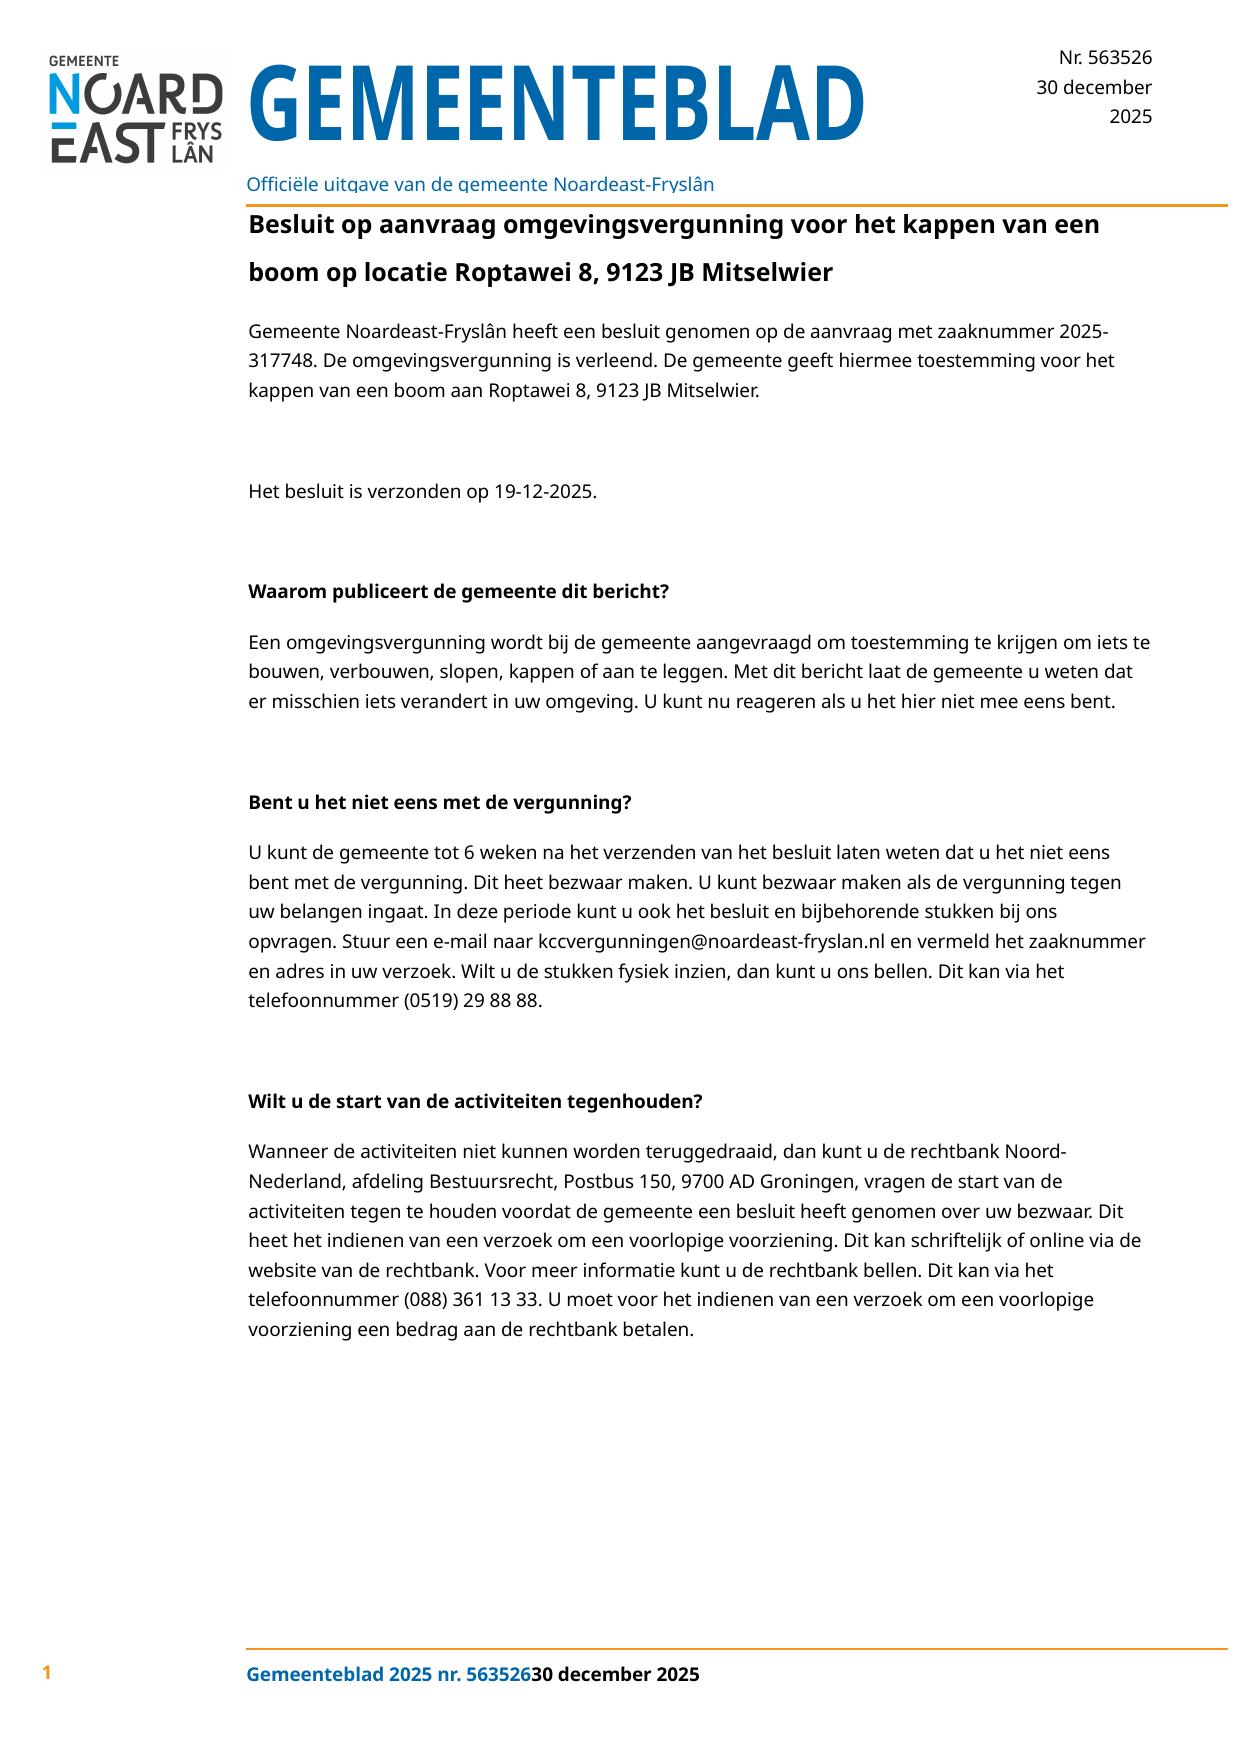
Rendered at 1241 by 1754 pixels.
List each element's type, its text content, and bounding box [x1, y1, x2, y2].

text U kunt de gemeente tot 6 weken na het verzenden van het besluit laten weten dat u het niet eens bent met de vergunning. Dit heet bezwaar maken. U kunt bezwaar maken als de vergunning tegen uw belangen ingaat. In deze periode kunt u ook het besluit en bijbehorende stukken bij ons opvragen. Stuur een e-mail naar kccvergunningen@noardeast-fryslan.nl en vermeld het zaaknummer en adres in uw verzoek. Wilt u de stukken fysiek inzien, dan kunt u ons bellen. Dit kan via het telefoonnummer (0519) 29 88 88. [248, 839, 1152, 1013]
text Wilt u de start van de activiteiten tegenhouden? [248, 1088, 1152, 1114]
text Een omgevingsvergunning wordt bij de gemeente aangevraagd om toestemming te krijgen om iets te bouwen, verbouwen, slopen, kappen of aan te leggen. Met dit bericht laat de gemeente u weten dat er misschien iets verandert in uw omgeving. U kunt nu reageren als u het hier niet mee eens bent. [248, 629, 1152, 714]
text Het besluit is verzonden op 19-12-2025. [248, 478, 1152, 504]
text Besluit op aanvraag omgevingsvergunning voor het kappen van een boom op locatie Roptawei 8, 9123 JB Mitselwier [248, 207, 1152, 288]
text Gemeente Noardeast-Fryslân heeft een besluit genomen op de aanvraag met zaaknummer 2025-317748. De omgevingsvergunning is verleend. De gemeente geeft hiermee toestemming voor het kappen van een boom aan Roptawei 8, 9123 JB Mitselwier. [248, 318, 1152, 403]
picture [41, 47, 231, 172]
text Bent u het niet eens met de vergunning? [248, 789, 1152, 815]
text Waarom publiceert de gemeente dit bericht? [248, 579, 1152, 604]
text Wanneer de activiteiten niet kunnen worden teruggedraaid, dan kunt u de rechtbank Noord-Nederland, afdeling Bestuursrecht, Postbus 150, 9700 AD Groningen, vragen de start van de activiteiten tegen te houden voordat de gemeente een besluit heeft genomen over uw bezwaar. Dit heet het indienen van een verzoek om een voorlopige voorziening. Dit kan schriftelijk of online via de website van de rechtbank. Voor meer informatie kunt u de rechtbank bellen. Dit kan via het telefoonnummer (088) 361 13 33. U moet voor het indienen van een verzoek om een voorlopige voorziening een bedrag aan de rechtbank betalen. [248, 1139, 1152, 1342]
